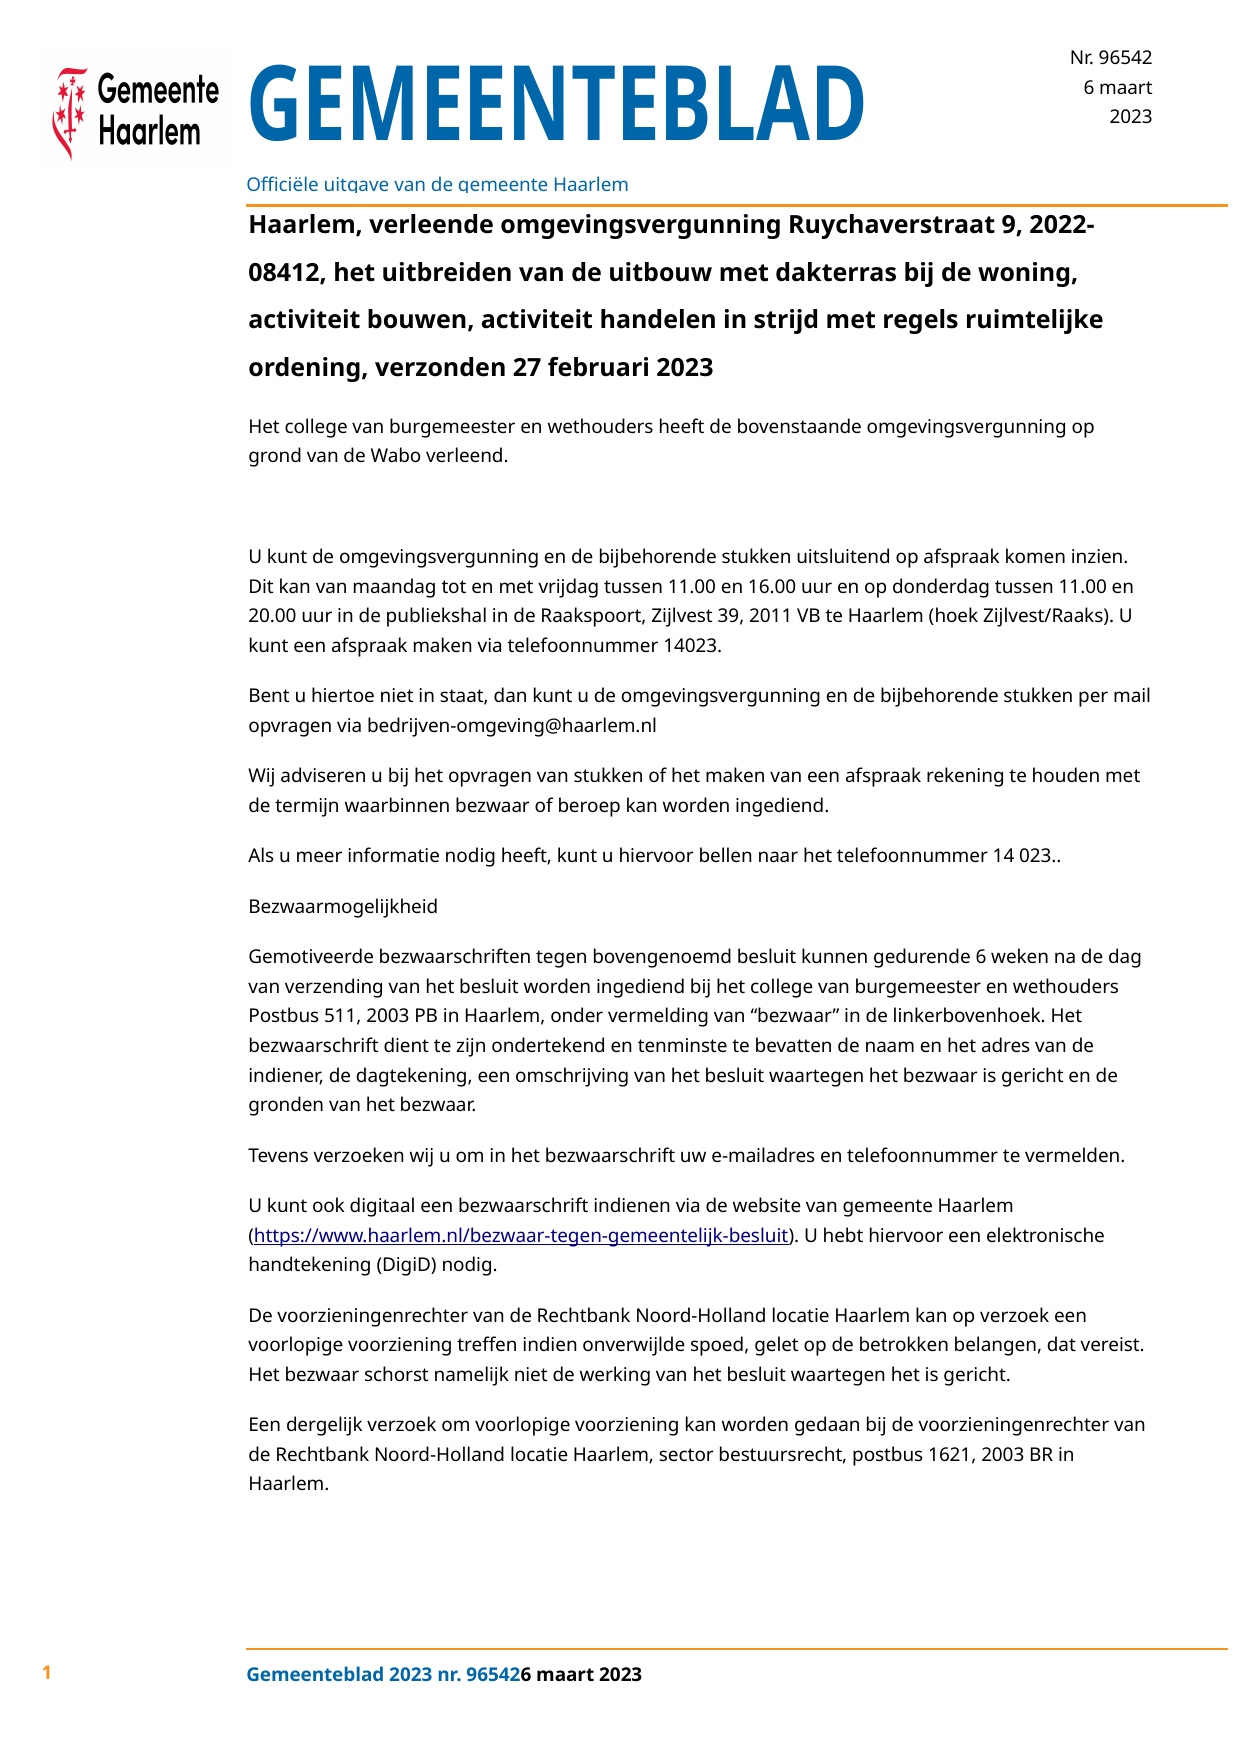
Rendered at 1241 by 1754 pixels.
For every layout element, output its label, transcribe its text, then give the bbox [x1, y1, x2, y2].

text Een dergelijk verzoek om voorlopige voorziening kan worden gedaan bij de voorzieningenrechter van de Rechtbank Noord-Holland locatie Haarlem, sector bestuursrecht, postbus 1621, 2003 BR in Haarlem. [248, 1411, 1152, 1496]
text Gemotiveerde bezwaarschriften tegen bovengenoemd besluit kunnen gedurende 6 weken na de dag van verzending van het besluit worden ingediend bij het college van burgemeester en wethouders Postbus 511, 2003 PB in Haarlem, onder vermelding van “bezwaar” in de linkerbovenhoek. Het bezwaarschrift dient te zijn ondertekend en tenminste te bevatten de naam en het adres van de indiener, de dagtekening, een omschrijving van het besluit waartegen het bezwaar is gericht en de gronden van het bezwaar. [248, 943, 1152, 1117]
picture [41, 47, 231, 172]
text Bezwaarmogelijkheid [248, 893, 1152, 919]
text Haarlem, verleende omgevingsvergunning Ruychaverstraat 9, 2022-08412, het uitbreiden van de uitbouw met dakterras bij de woning, activiteit bouwen, activiteit handelen in strijd met regels ruimtelijke ordening, verzonden 27 februari 2023 [248, 207, 1152, 384]
text Wij adviseren u bij het opvragen van stukken of het maken van een afspraak rekening te houden met de termijn waarbinnen bezwaar of beroep kan worden ingediend. [248, 763, 1152, 818]
text Tevens verzoeken wij u om in het bezwaarschrift uw e-mailadres en telefoonnummer te vermelden. [248, 1142, 1152, 1168]
text U kunt ook digitaal een bezwaarschrift indienen via de website van gemeente Haarlem (https://www.haarlem.nl/bezwaar-tegen-gemeentelijk-besluit). U hebt hiervoor een elektronische handtekening (DigiD) nodig. [248, 1192, 1152, 1277]
text De voorzieningenrechter van de Rechtbank Noord-Holland locatie Haarlem kan op verzoek een voorlopige voorziening treffen indien onverwijlde spoed, gelet op de betrokken belangen, dat vereist. Het bezwaar schorst namelijk niet de werking van het besluit waartegen het is gericht. [248, 1302, 1152, 1387]
text Als u meer informatie nodig heeft, kunt u hiervoor bellen naar het telefoonnummer 14 023.. [248, 843, 1152, 868]
text Het college van burgemeester en wethouders heeft de bovenstaande omgevingsvergunning op grond van de Wabo verleend. [248, 413, 1152, 468]
text U kunt de omgevingsvergunning en de bijbehorende stukken uitsluitend op afspraak komen inzien. Dit kan van maandag tot en met vrijdag tussen 11.00 en 16.00 uur en op donderdag tussen 11.00 en 20.00 uur in de publiekshal in de Raakspoort, Zijlvest 39, 2011 VB te Haarlem (hoek Zijlvest/Raaks). U kunt een afspraak maken via telefoonnummer 14023. [248, 543, 1152, 658]
text Bent u hiertoe niet in staat, dan kunt u de omgevingsvergunning en de bijbehorende stukken per mail opvragen via bedrijven-omgeving@haarlem.nl [248, 683, 1152, 738]
